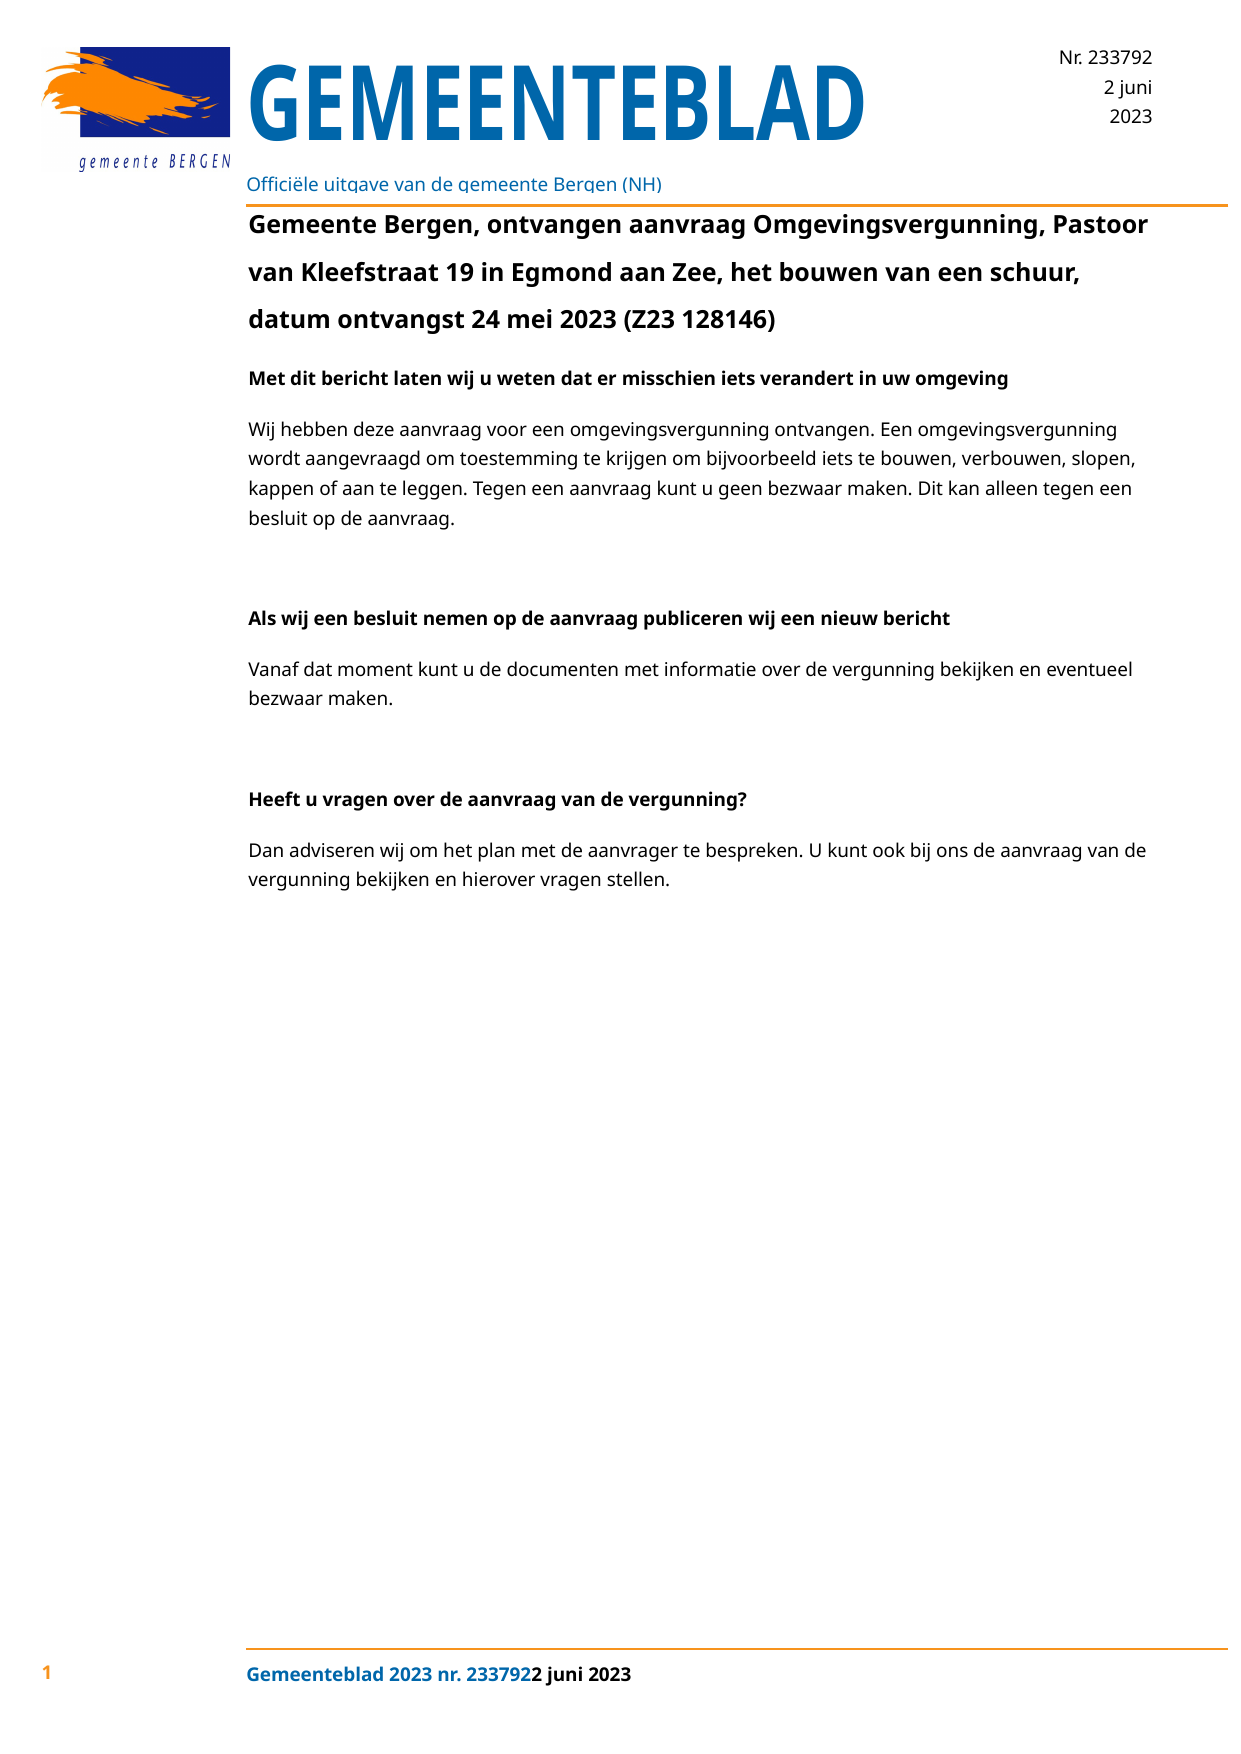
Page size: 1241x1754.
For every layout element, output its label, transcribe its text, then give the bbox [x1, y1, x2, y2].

text Wij hebben deze aanvraag voor een omgevingsvergunning ontvangen. Een omgevingsvergunning wordt aangevraagd om toestemming te krijgen om bijvoorbeeld iets te bouwen, verbouwen, slopen, kappen of aan te leggen. Tegen een aanvraag kunt u geen bezwaar maken. Dit kan alleen tegen een besluit op de aanvraag. [248, 416, 1152, 530]
text Met dit bericht laten wij u weten dat er misschien iets verandert in uw omgeving [248, 366, 1152, 391]
text Vanaf dat moment kunt u de documenten met informatie over de vergunning bekijken en eventueel bezwaar maken. [248, 656, 1152, 711]
text Gemeente Bergen, ontvangen aanvraag Omgevingsvergunning, Pastoor van Kleefstraat 19 in Egmond aan Zee, het bouwen van een schuur, datum ontvangst 24 mei 2023 (Z23 128146) [248, 207, 1152, 336]
picture [41, 47, 231, 172]
text Als wij een besluit nemen op de aanvraag publiceren wij een nieuw bericht [248, 606, 1152, 631]
text Heeft u vragen over de aanvraag van de vergunning? [248, 786, 1152, 812]
text Dan adviseren wij om het plan met de aanvrager te bespreken. U kunt ook bij ons de aanvraag van de vergunning bekijken en hierover vragen stellen. [248, 837, 1152, 892]
